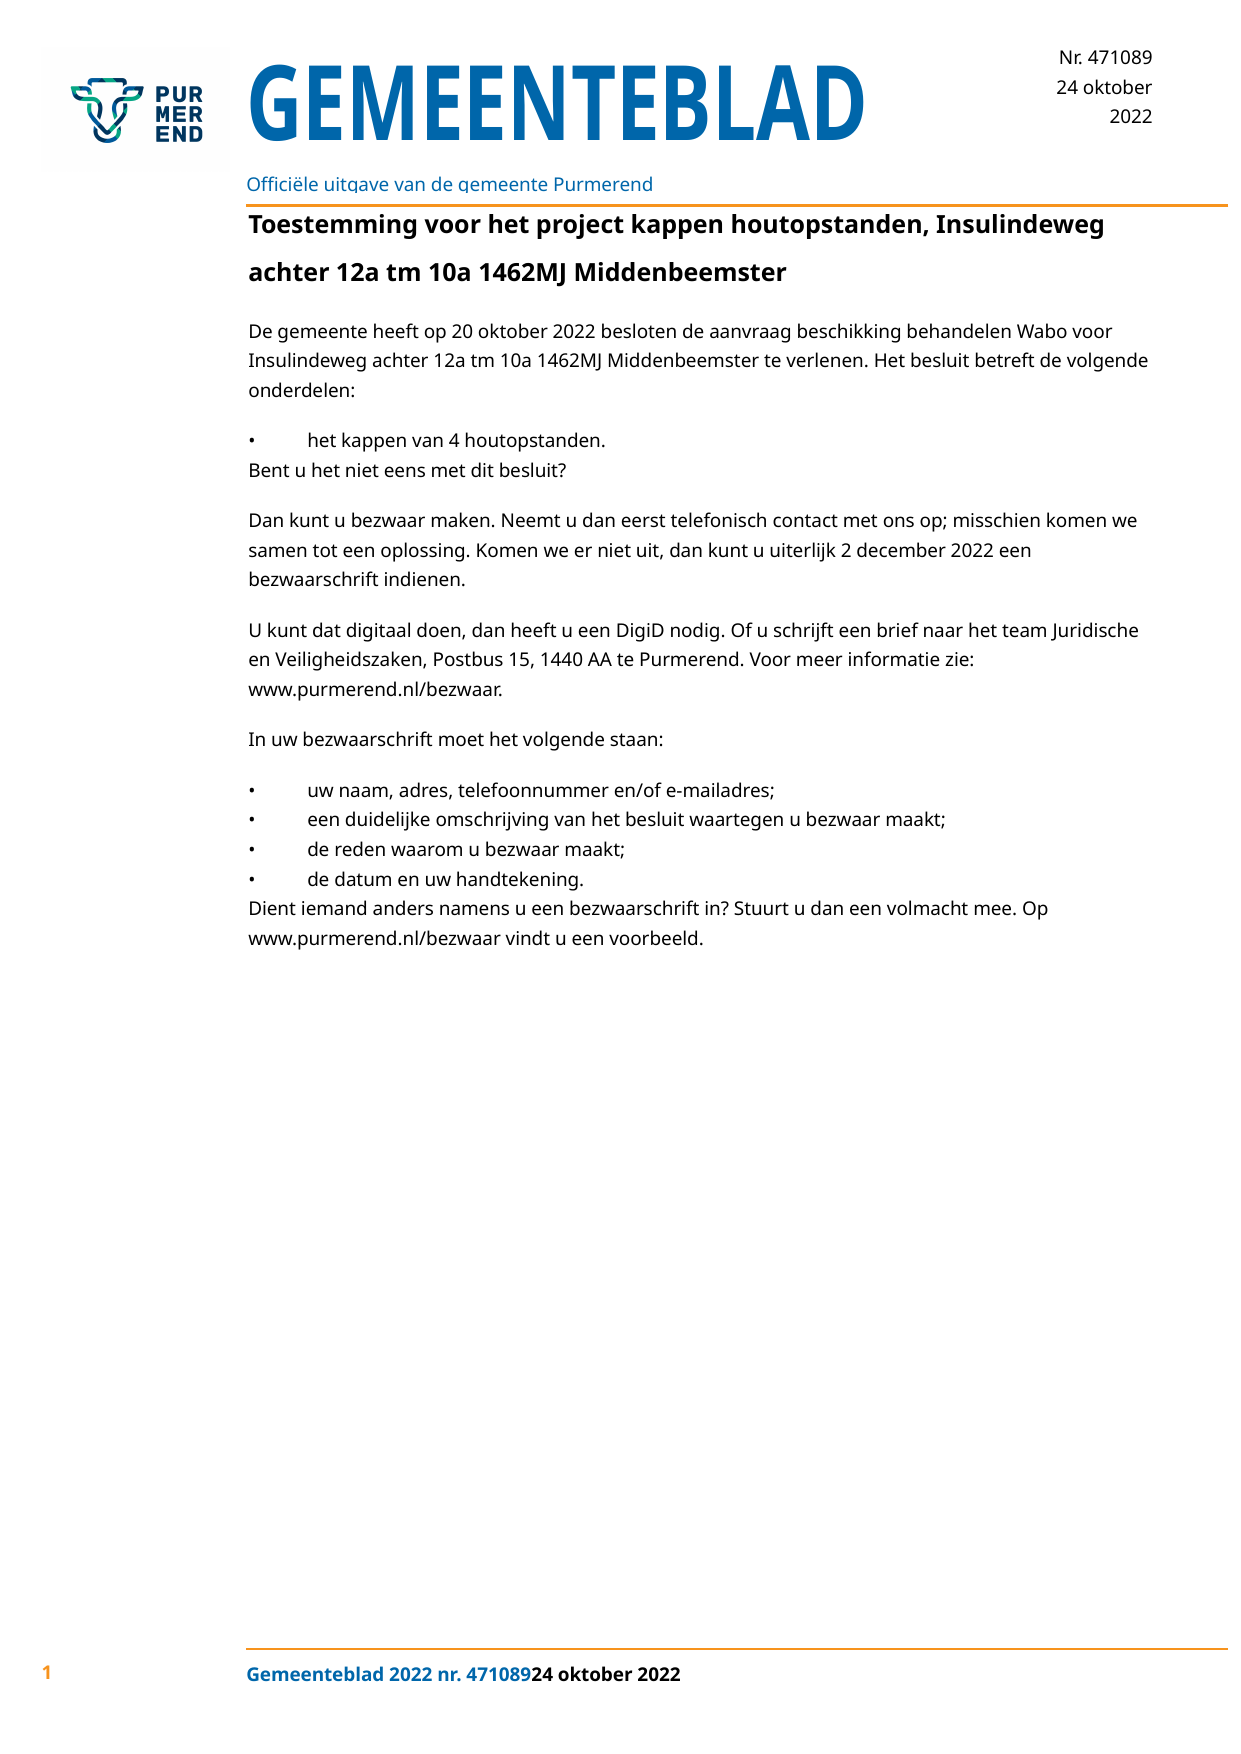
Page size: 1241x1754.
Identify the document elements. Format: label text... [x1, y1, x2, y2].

list de reden waarom u bezwaar maakt; [248, 836, 1152, 862]
picture [41, 47, 231, 172]
text In uw bezwaarschrift moet het volgende staan: [248, 727, 1152, 752]
text De gemeente heeft op 20 oktober 2022 besloten de aanvraag beschikking behandelen Wabo voor Insulindeweg achter 12a tm 10a 1462MJ Middenbeemster te verlenen. Het besluit betreft de volgende onderdelen: [248, 318, 1152, 403]
text Bent u het niet eens met dit besluit? [248, 457, 1152, 483]
text U kunt dat digitaal doen, dan heeft u een DigiD nodig. Of u schrijft een brief naar het team Juridische en Veiligheidszaken, Postbus 15, 1440 AA te Purmerend. Voor meer informatie zie: www.purmerend.nl/bezwaar. [248, 617, 1152, 702]
text Dient iemand anders namens u een bezwaarschrift in? Stuurt u dan een volmacht mee. Op www.purmerend.nl/bezwaar vindt u een voorbeeld. [248, 895, 1152, 951]
list een duidelijke omschrijving van het besluit waartegen u bezwaar maakt; [248, 807, 1152, 832]
list het kappen van 4 houtopstanden. [248, 427, 1152, 453]
text Dan kunt u bezwaar maken. Neemt u dan eerst telefonisch contact met ons op; misschien komen we samen tot een oplossing. Komen we er niet uit, dan kunt u uiterlijk 2 december 2022 een bezwaarschrift indienen. [248, 507, 1152, 592]
text Toestemming voor het project kappen houtopstanden, Insulindeweg achter 12a tm 10a 1462MJ Middenbeemster [248, 207, 1152, 288]
list uw naam, adres, telefoonnummer en/of e-mailadres; [248, 777, 1152, 803]
list de datum en uw handtekening. [248, 866, 1152, 892]
